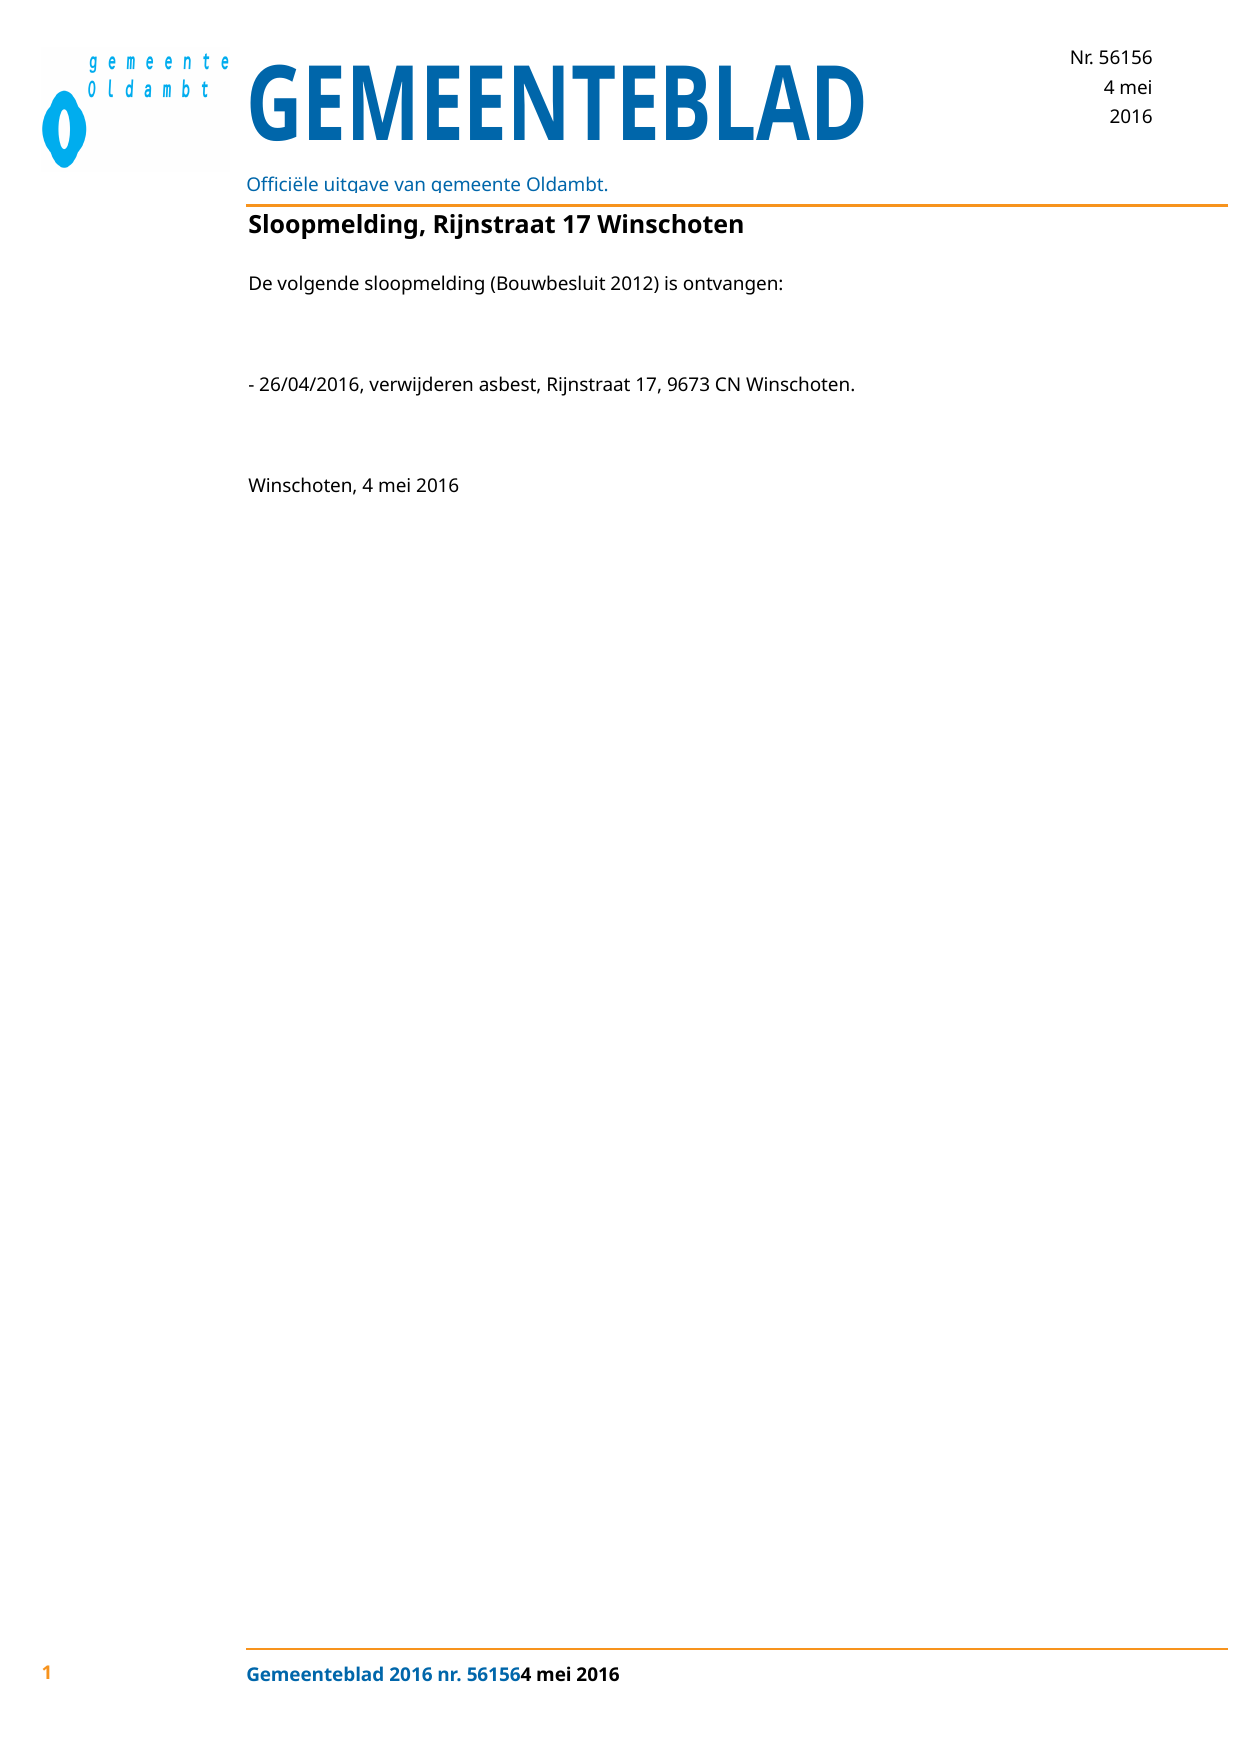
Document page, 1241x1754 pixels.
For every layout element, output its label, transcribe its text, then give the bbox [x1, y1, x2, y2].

text De volgende sloopmelding (Bouwbesluit 2012) is ontvangen: [248, 270, 1152, 296]
text Winschoten, 4 mei 2016 [248, 472, 1152, 498]
picture [41, 47, 231, 172]
text - 26/04/2016, verwijderen asbest, Rijnstraat 17, 9673 CN Winschoten. [248, 371, 1152, 397]
text Sloopmelding, Rijnstraat 17 Winschoten [248, 207, 1152, 241]
